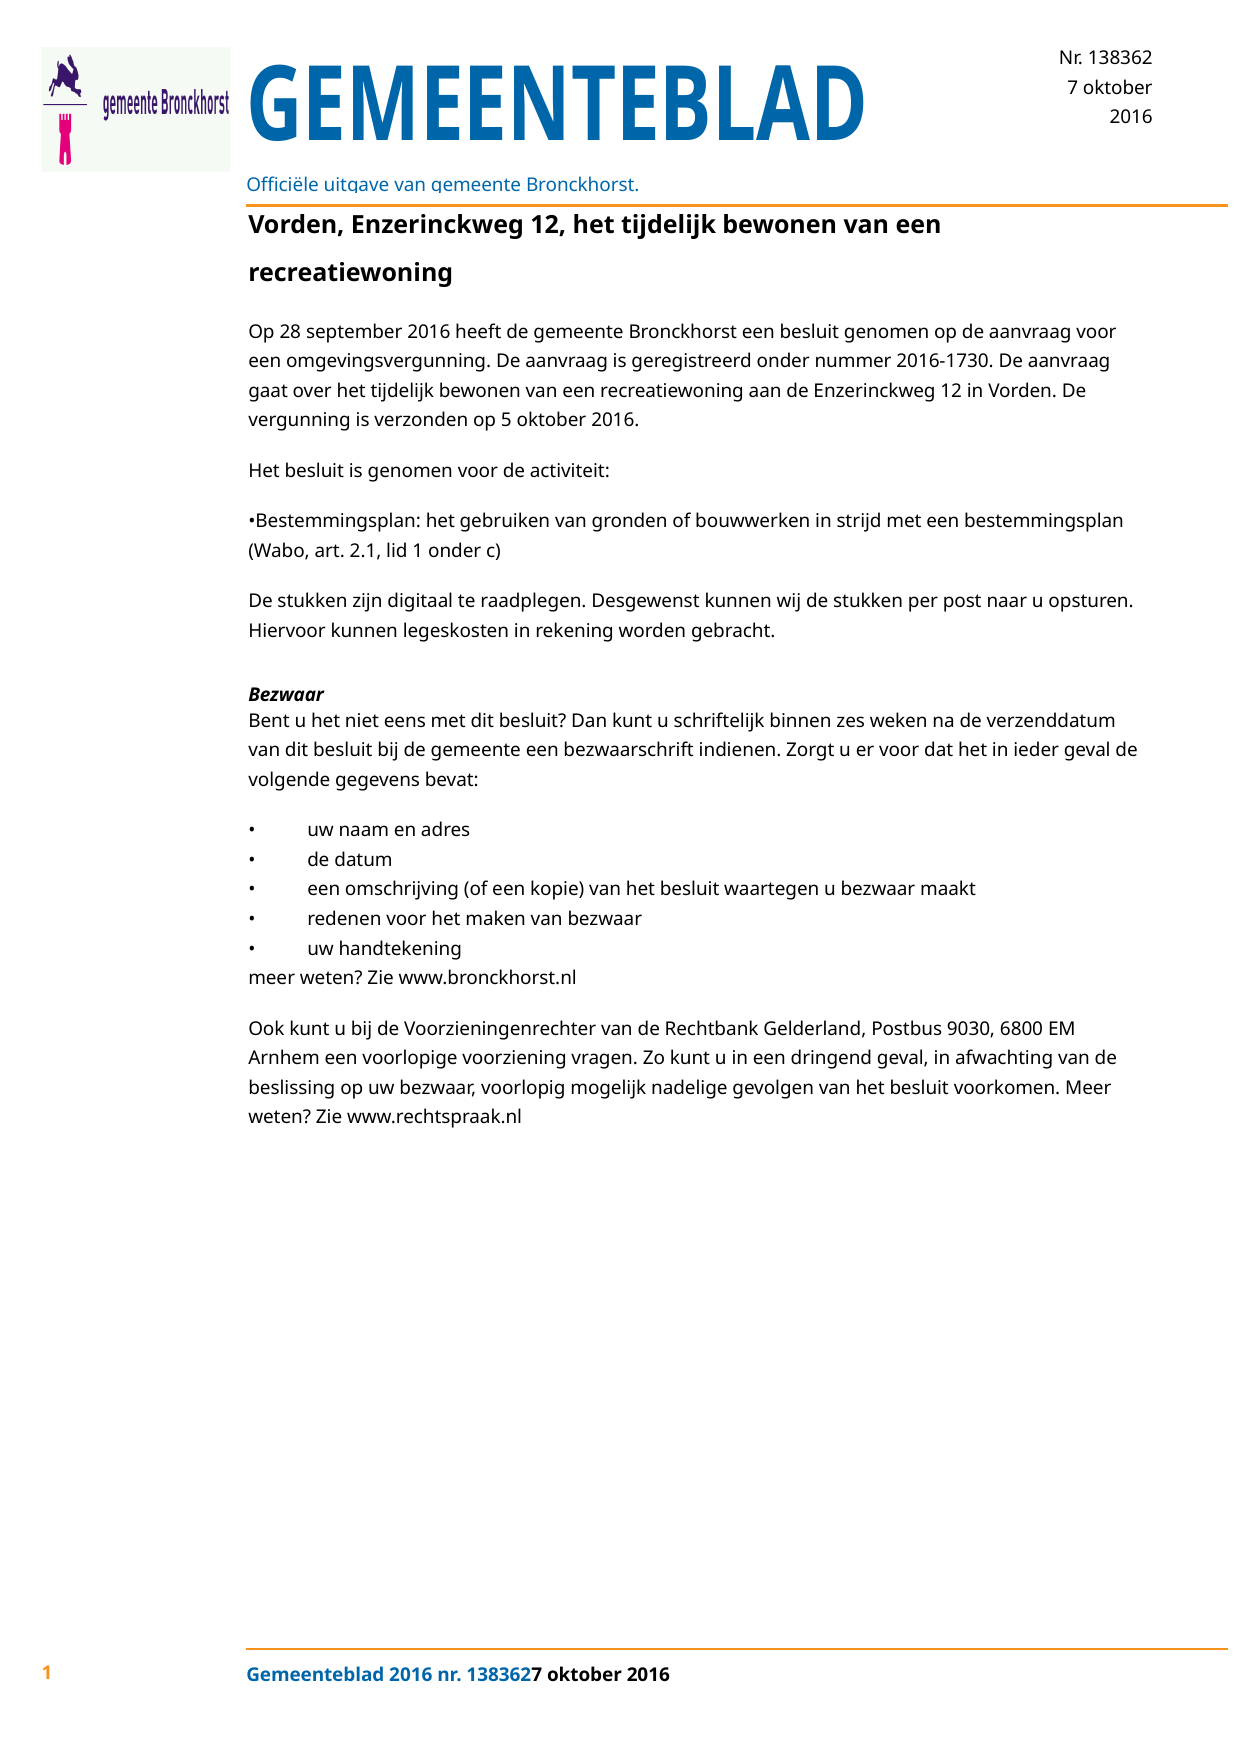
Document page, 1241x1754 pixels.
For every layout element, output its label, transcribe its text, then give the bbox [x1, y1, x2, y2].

list een omschrijving (of een kopie) van het besluit waartegen u bezwaar maakt [248, 876, 1152, 901]
list uw naam en adres [248, 816, 1152, 842]
list uw handtekening [248, 935, 1152, 960]
list de datum [248, 846, 1152, 872]
text Op 28 september 2016 heeft de gemeente Bronckhorst een besluit genomen op de aanvraag voor een omgevingsvergunning. De aanvraag is geregistreerd onder nummer 2016-1730. De aanvraag gaat over het tijdelijk bewonen van een recreatiewoning aan de Enzerinckweg 12 in Vorden. De vergunning is verzonden op 5 oktober 2016. [248, 318, 1152, 432]
list redenen voor het maken van bezwaar [248, 905, 1152, 931]
text De stukken zijn digitaal te raadplegen. Desgewenst kunnen wij de stukken per post naar u opsturen. Hiervoor kunnen legeskosten in rekening worden gebracht. [248, 587, 1152, 643]
text Het besluit is genomen voor de activiteit: [248, 457, 1152, 483]
text meer weten? Zie www.bronckhorst.nl [248, 964, 1152, 990]
text •Bestemmingsplan: het gebruiken van gronden of bouwwerken in strijd met een bestemmingsplan (Wabo, art. 2.1, lid 1 onder c) [248, 507, 1152, 563]
text Vorden, Enzerinckweg 12, het tijdelijk bewonen van een recreatiewoning [248, 207, 1152, 288]
text Bezwaar [248, 681, 1152, 707]
picture [41, 47, 231, 172]
text Bent u het niet eens met dit besluit? Dan kunt u schriftelijk binnen zes weken na de verzenddatum van dit besluit bij de gemeente een bezwaarschrift indienen. Zorgt u er voor dat het in ieder geval de volgende gegevens bevat: [248, 707, 1152, 792]
text Ook kunt u bij de Voorzieningenrechter van de Rechtbank Gelderland, Postbus 9030, 6800 EM Arnhem een voorlopige voorziening vragen. Zo kunt u in een dringend geval, in afwachting van de beslissing op uw bezwaar, voorlopig mogelijk nadelige gevolgen van het besluit voorkomen. Meer weten? Zie www.rechtspraak.nl [248, 1015, 1152, 1129]
